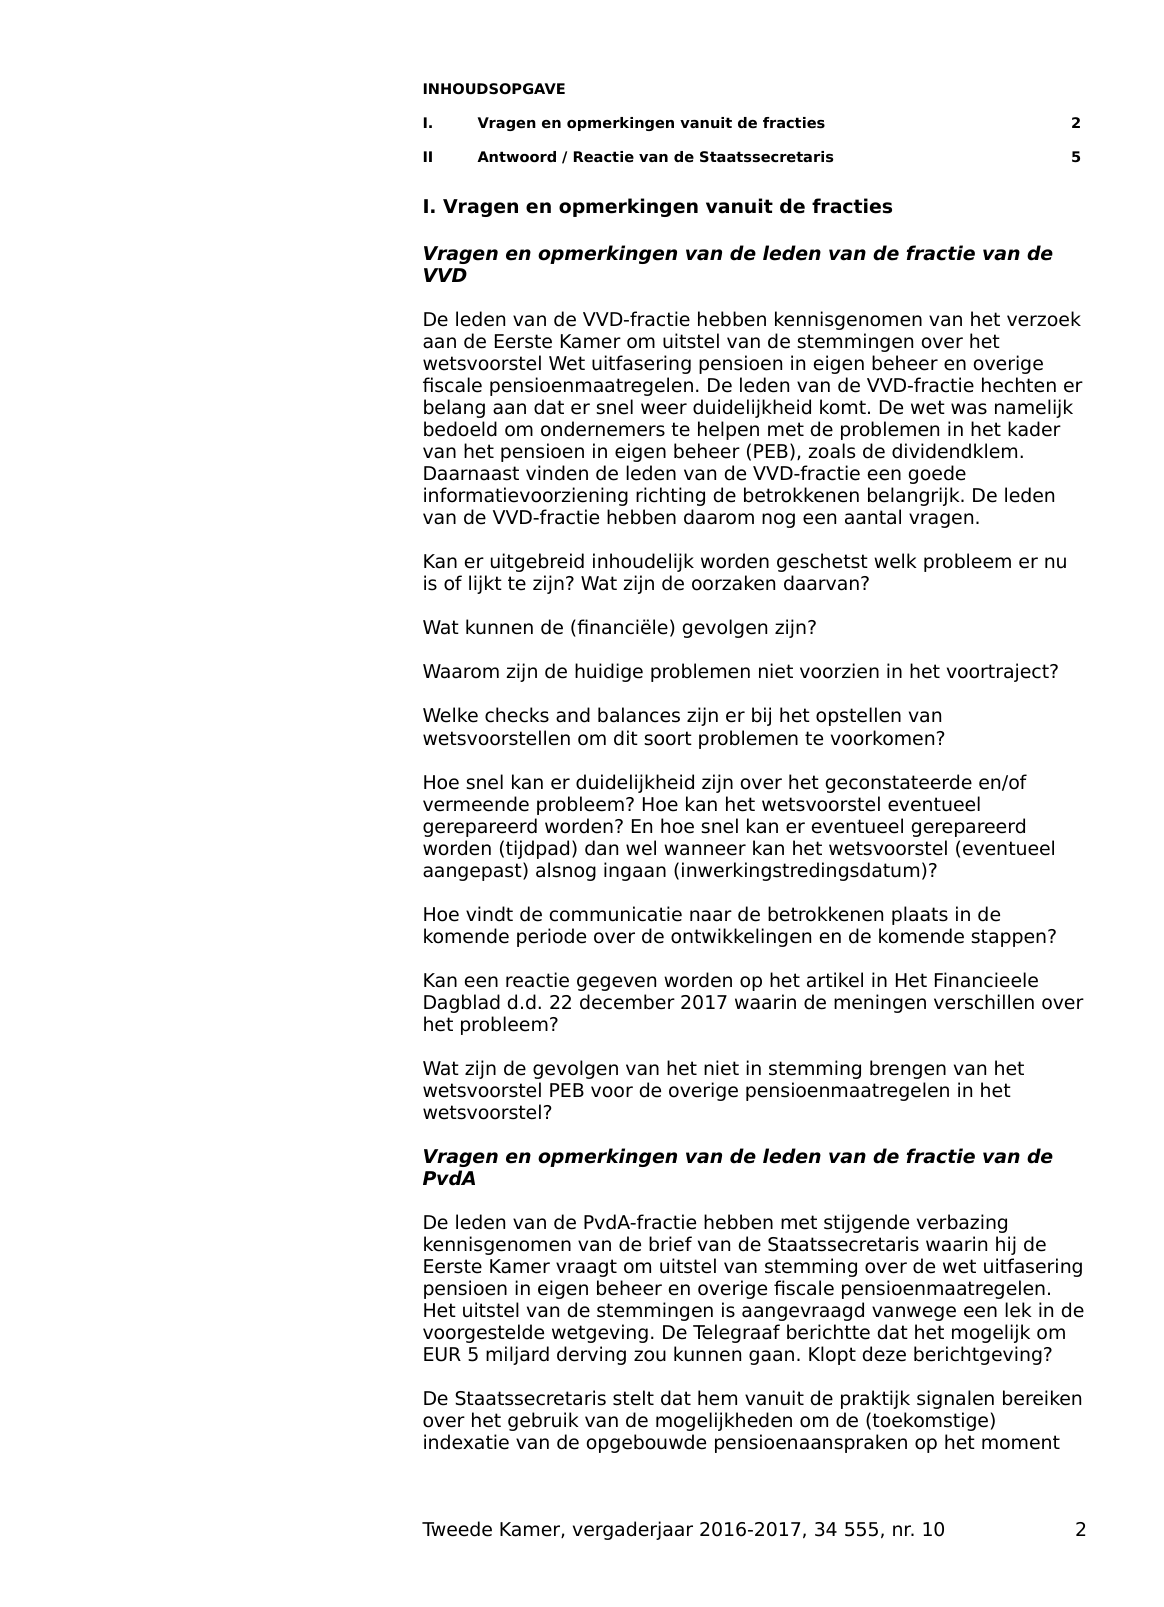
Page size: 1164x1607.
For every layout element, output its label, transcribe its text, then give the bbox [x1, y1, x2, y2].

text De Staatssecretaris stelt dat hem vanuit de praktijk signalen bereiken over het gebruik van de mogelijkheden om de (toekomstige) indexatie van de opgebouwde pensioenaanspraken op het moment [422, 1388, 1087, 1454]
subtitle Vragen en opmerkingen van de leden van de fractie van de PvdA [422, 1146, 1087, 1190]
table_header INHOUDSOPGAVE [422, 81, 1087, 98]
table_cell [471, 132, 1033, 149]
text Wat kunnen de (financiële) gevolgen zijn? [422, 617, 1087, 639]
table_cell [1033, 98, 1087, 115]
text Hoe vindt de communicatie naar de betrokkenen plaats in de komende periode over de ontwikkelingen en de komende stappen? [422, 904, 1087, 948]
table_cell [422, 132, 471, 149]
subtitle Vragen en opmerkingen van de leden van de fractie van de VVD [422, 243, 1087, 287]
text De leden van de VVD-fractie hebben kennisgenomen van het verzoek aan de Eerste Kamer om uitstel van de stemmingen over het wetsvoorstel Wet uitfasering pensioen in eigen beheer en overige fiscale pensioenmaatregelen. De leden van de VVD-fractie hechten er belang aan dat er snel weer duidelijkheid komt. De wet was namelijk bedoeld om ondernemers te helpen met de problemen in het kader van het pensioen in eigen beheer (PEB), zoals de dividendklem. Daarnaast vinden de leden van de VVD-fractie een goede informatievoorziening richting de betrokkenen belangrijk. De leden van de VVD-fractie hebben daarom nog een aantal vragen. [422, 309, 1087, 529]
subtitle I. Vragen en opmerkingen vanuit de fracties [422, 196, 1087, 218]
text Welke checks and balances zijn er bij het opstellen van wetsvoorstellen om dit soort problemen te voorkomen? [422, 705, 1087, 749]
text Kan er uitgebreid inhoudelijk worden geschetst welk probleem er nu is of lijkt te zijn? Wat zijn de oorzaken daarvan? [422, 551, 1087, 595]
table_cell [422, 98, 471, 115]
table_cell [1033, 132, 1087, 149]
text Kan een reactie gegeven worden op het artikel in Het Financieele Dagblad d.d. 22 december 2017 waarin de meningen verschillen over het probleem? [422, 970, 1087, 1036]
table_cell I. [422, 115, 471, 132]
text Waarom zijn de huidige problemen niet voorzien in het voortraject? [422, 661, 1087, 683]
text Hoe snel kan er duidelijkheid zijn over het geconstateerde en/of vermeende probleem? Hoe kan het wetsvoorstel eventueel gerepareerd worden? En hoe snel kan er eventueel gerepareerd worden (tijdpad) dan wel wanneer kan het wetsvoorstel (eventueel aangepast) alsnog ingaan (inwerkingstredingsdatum)? [422, 772, 1087, 881]
table_cell 5 [1033, 149, 1087, 166]
table_cell Vragen en opmerkingen vanuit de fracties [471, 115, 1033, 132]
text Wat zijn de gevolgen van het niet in stemming brengen van het wetsvoorstel PEB voor de overige pensioenmaatregelen in het wetsvoorstel? [422, 1058, 1087, 1124]
table_cell II [422, 149, 471, 166]
text De leden van de PvdA-fractie hebben met stijgende verbazing kennisgenomen van de brief van de Staatssecretaris waarin hij de Eerste Kamer vraagt om uitstel van stemming over de wet uitfasering pensioen in eigen beheer en overige fiscale pensioenmaatregelen. Het uitstel van de stemmingen is aangevraagd vanwege een lek in de voorgestelde wetgeving. De Telegraaf berichtte dat het mogelijk om EUR 5 miljard derving zou kunnen gaan. Klopt deze berichtgeving? [422, 1212, 1087, 1366]
table_cell Antwoord / Reactie van de Staatssecretaris [471, 149, 1033, 166]
table_cell 2 [1033, 115, 1087, 132]
table_cell [471, 98, 1033, 115]
